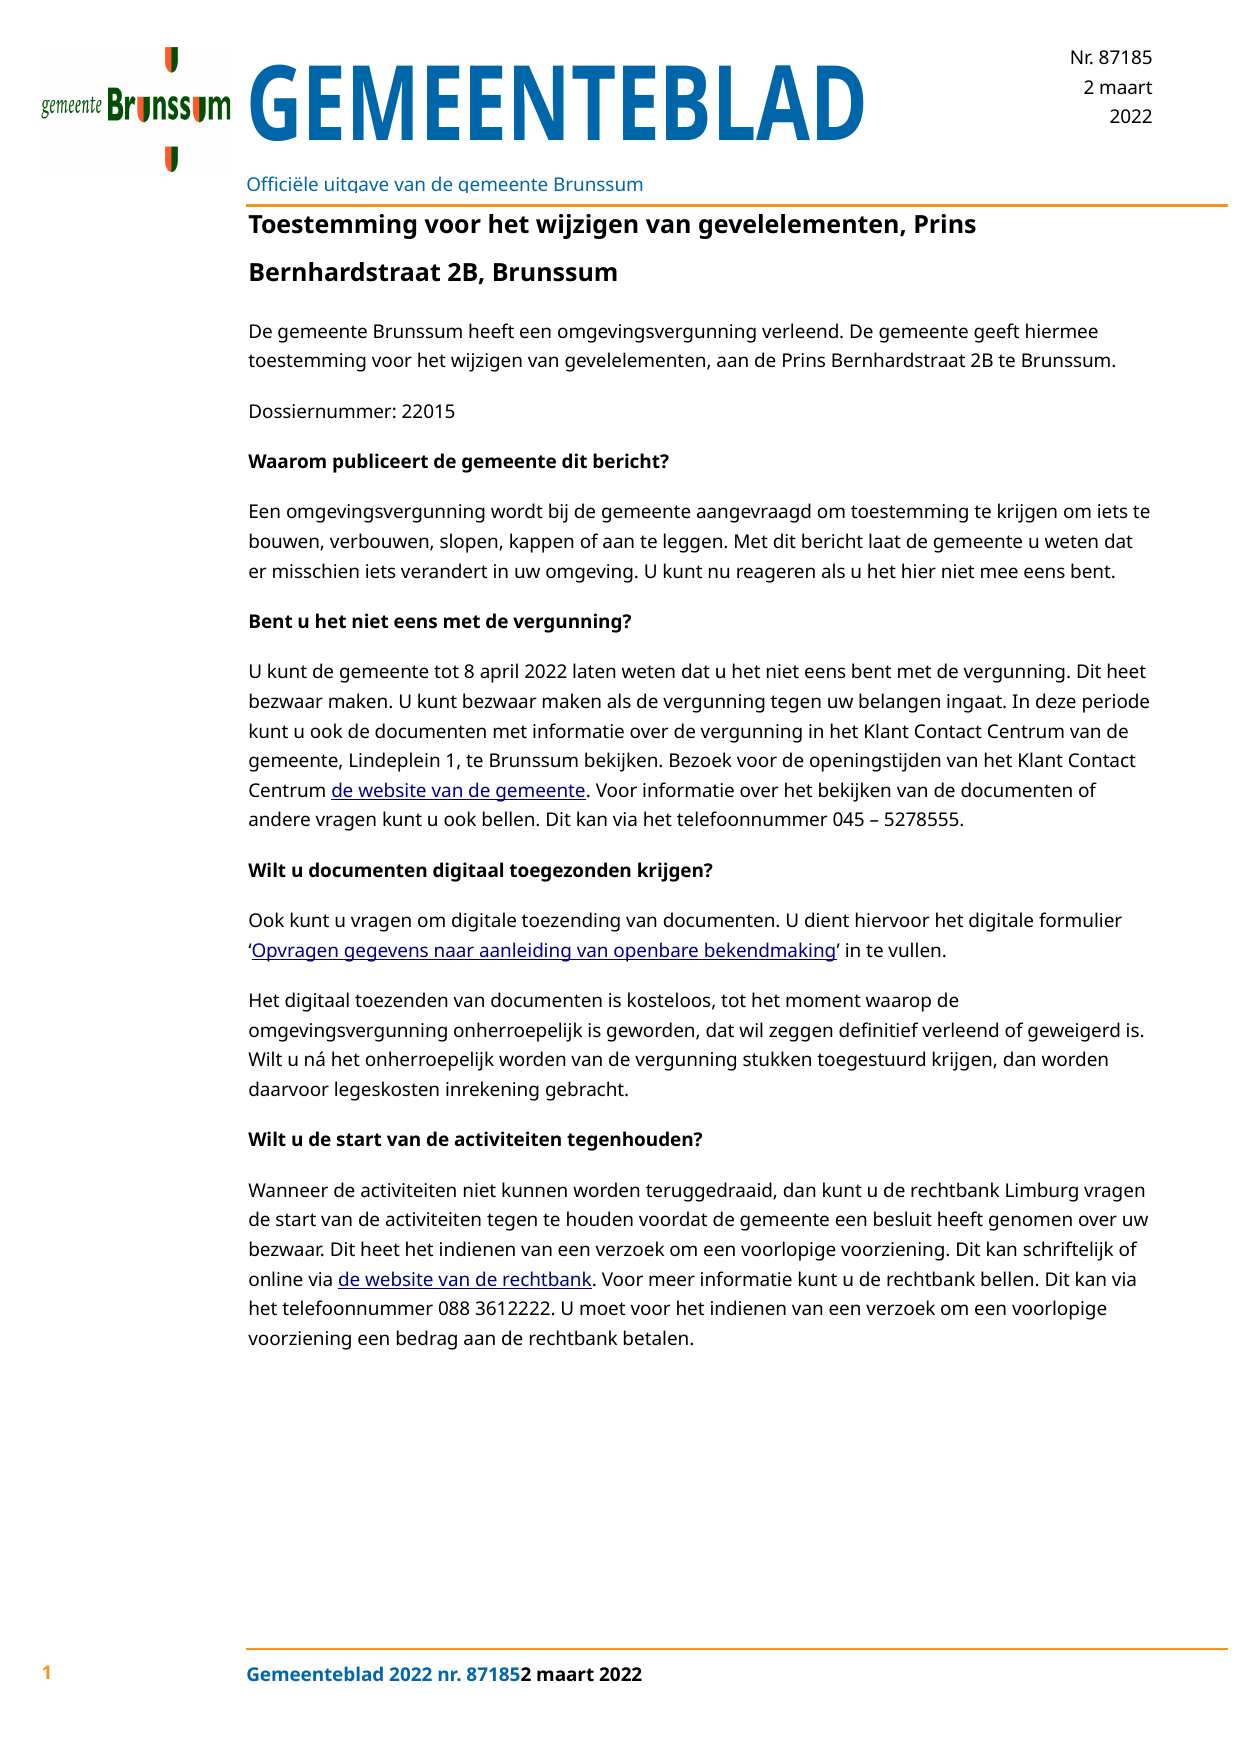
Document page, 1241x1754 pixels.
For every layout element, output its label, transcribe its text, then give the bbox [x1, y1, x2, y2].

text Wilt u documenten digitaal toegezonden krijgen? [248, 857, 1152, 883]
picture [41, 47, 231, 172]
text Een omgevingsvergunning wordt bij de gemeente aangevraagd om toestemming te krijgen om iets te bouwen, verbouwen, slopen, kappen of aan te leggen. Met dit bericht laat de gemeente u weten dat er misschien iets verandert in uw omgeving. U kunt nu reageren als u het hier niet mee eens bent. [248, 499, 1152, 584]
text Wilt u de start van de activiteiten tegenhouden? [248, 1127, 1152, 1152]
text Ook kunt u vragen om digitale toezending van documenten. U dient hiervoor het digitale formulier ‘Opvragen gegevens naar aanleiding van openbare bekendmaking’ in te vullen. [248, 907, 1152, 963]
text De gemeente Brunssum heeft een omgevingsvergunning verleend. De gemeente geeft hiermee toestemming voor het wijzigen van gevelelementen, aan de Prins Bernhardstraat 2B te Brunssum. [248, 318, 1152, 373]
text Dossiernummer: 22015 [248, 398, 1152, 424]
text U kunt de gemeente tot 8 april 2022 laten weten dat u het niet eens bent met de vergunning. Dit heet bezwaar maken. U kunt bezwaar maken als de vergunning tegen uw belangen ingaat. In deze periode kunt u ook de documenten met informatie over de vergunning in het Klant Contact Centrum van de gemeente, Lindeplein 1, te Brunssum bekijken. Bezoek voor de openingstijden van het Klant Contact Centrum de website van de gemeente. Voor informatie over het bekijken van de documenten of andere vragen kunt u ook bellen. Dit kan via het telefoonnummer 045 – 5278555. [248, 659, 1152, 832]
text Toestemming voor het wijzigen van gevelelementen, Prins Bernhardstraat 2B, Brunssum [248, 207, 1152, 288]
text Bent u het niet eens met de vergunning? [248, 608, 1152, 634]
text Waarom publiceert de gemeente dit bericht? [248, 448, 1152, 474]
text Het digitaal toezenden van documenten is kosteloos, tot het moment waarop de omgevingsvergunning onherroepelijk is geworden, dat wil zeggen definitief verleend of geweigerd is. Wilt u ná het onherroepelijk worden van de vergunning stukken toegestuurd krijgen, dan worden daarvoor legeskosten inrekening gebracht. [248, 987, 1152, 1102]
text Wanneer de activiteiten niet kunnen worden teruggedraaid, dan kunt u de rechtbank Limburg vragen de start van de activiteiten tegen te houden voordat de gemeente een besluit heeft genomen over uw bezwaar. Dit heet het indienen van een verzoek om een voorlopige voorziening. Dit kan schriftelijk of online via de website van de rechtbank. Voor meer informatie kunt u de rechtbank bellen. Dit kan via het telefoonnummer 088 3612222. U moet voor het indienen van een verzoek om een voorlopige voorziening een bedrag aan de rechtbank betalen. [248, 1177, 1152, 1351]
